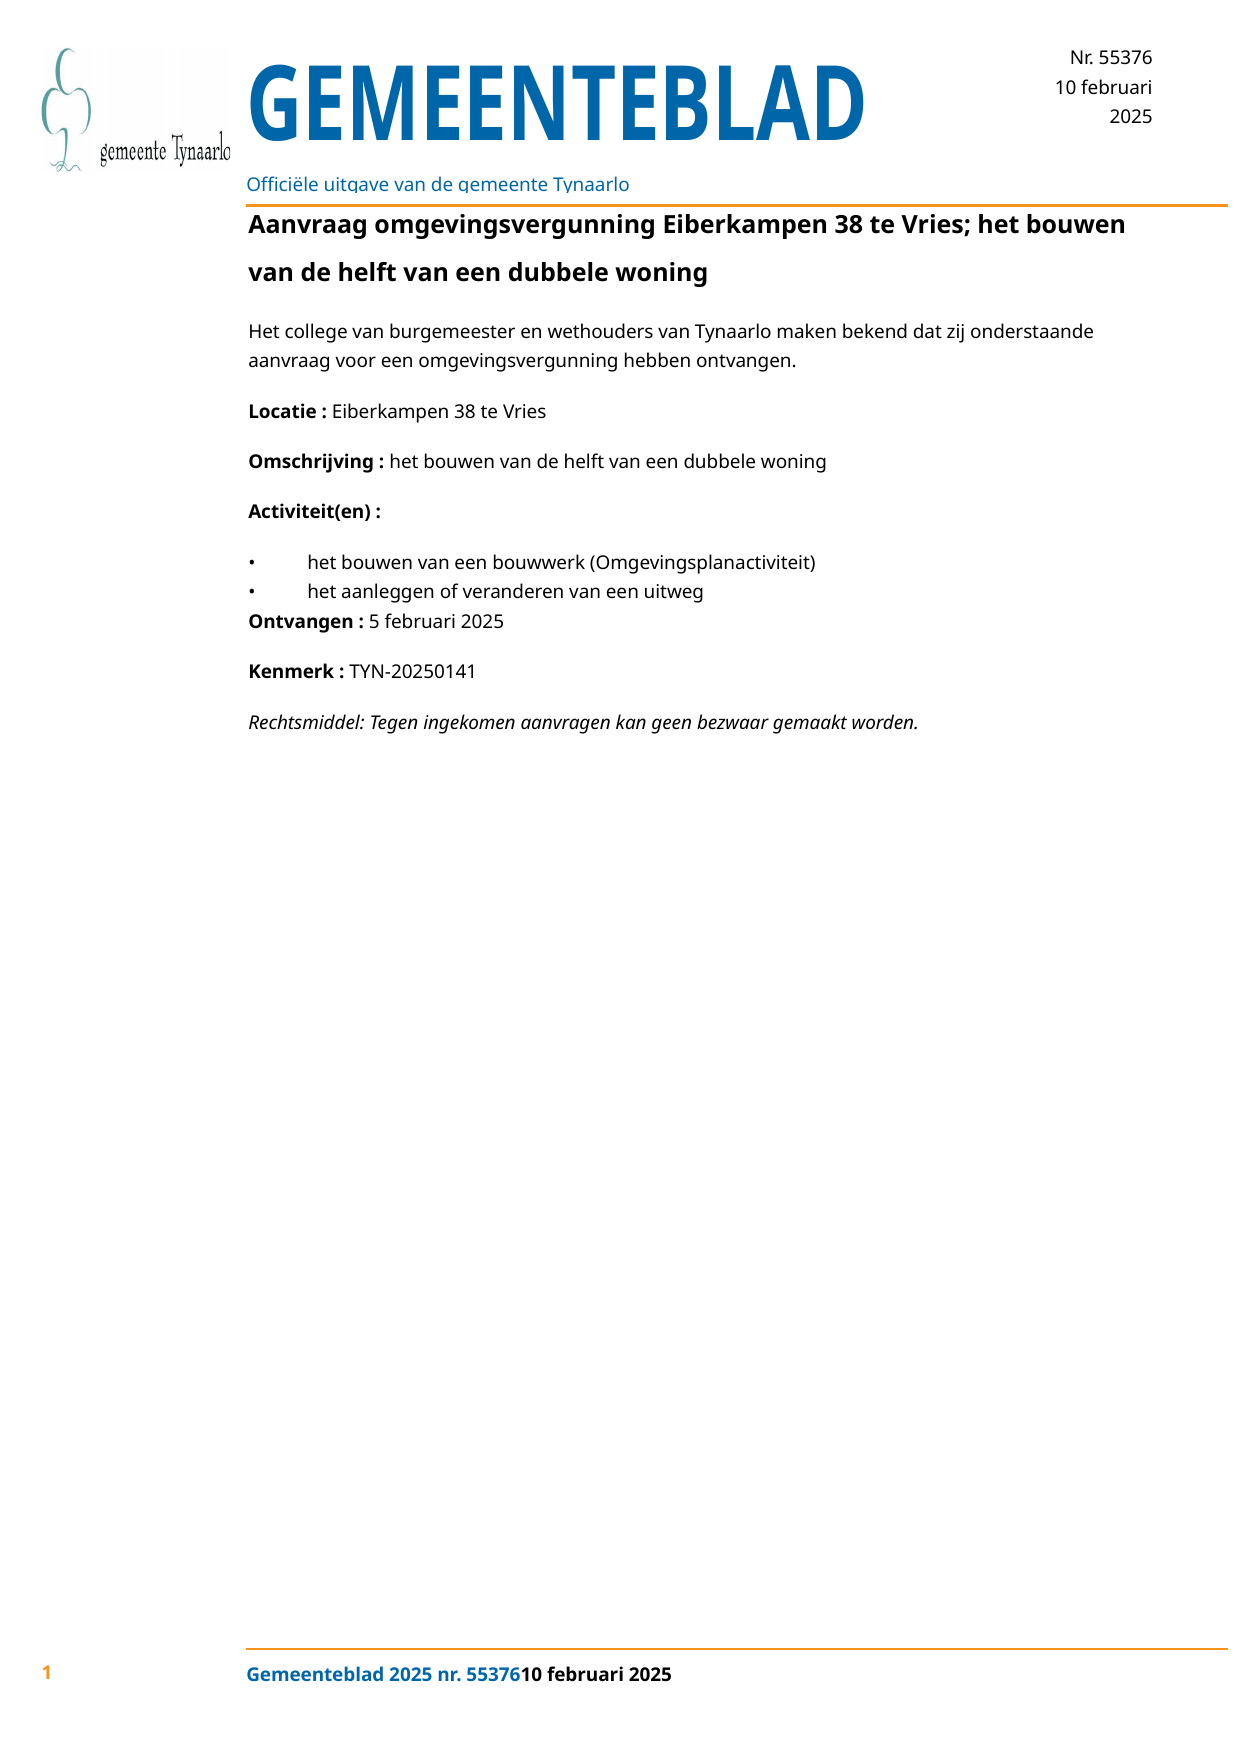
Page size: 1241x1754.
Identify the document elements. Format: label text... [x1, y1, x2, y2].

text Ontvangen : 5 februari 2025 [248, 608, 1152, 634]
text Locatie : Eiberkampen 38 te Vries [248, 398, 1152, 424]
text Omschrijving : het bouwen van de helft van een dubbele woning [248, 448, 1152, 474]
text Kenmerk : TYN-20250141 [248, 659, 1152, 684]
list het aanleggen of veranderen van een uitweg [248, 579, 1152, 604]
text Rechtsmiddel: Tegen ingekomen aanvragen kan geen bezwaar gemaakt worden. [248, 709, 1152, 735]
text Het college van burgemeester en wethouders van Tynaarlo maken bekend dat zij onderstaande aanvraag voor een omgevingsvergunning hebben ontvangen. [248, 318, 1152, 373]
picture [41, 47, 231, 172]
list het bouwen van een bouwwerk (Omgevingsplanactiviteit) [248, 549, 1152, 575]
text Aanvraag omgevingsvergunning Eiberkampen 38 te Vries; het bouwen van de helft van een dubbele woning [248, 207, 1152, 288]
text Activiteit(en) : [248, 499, 1152, 524]
